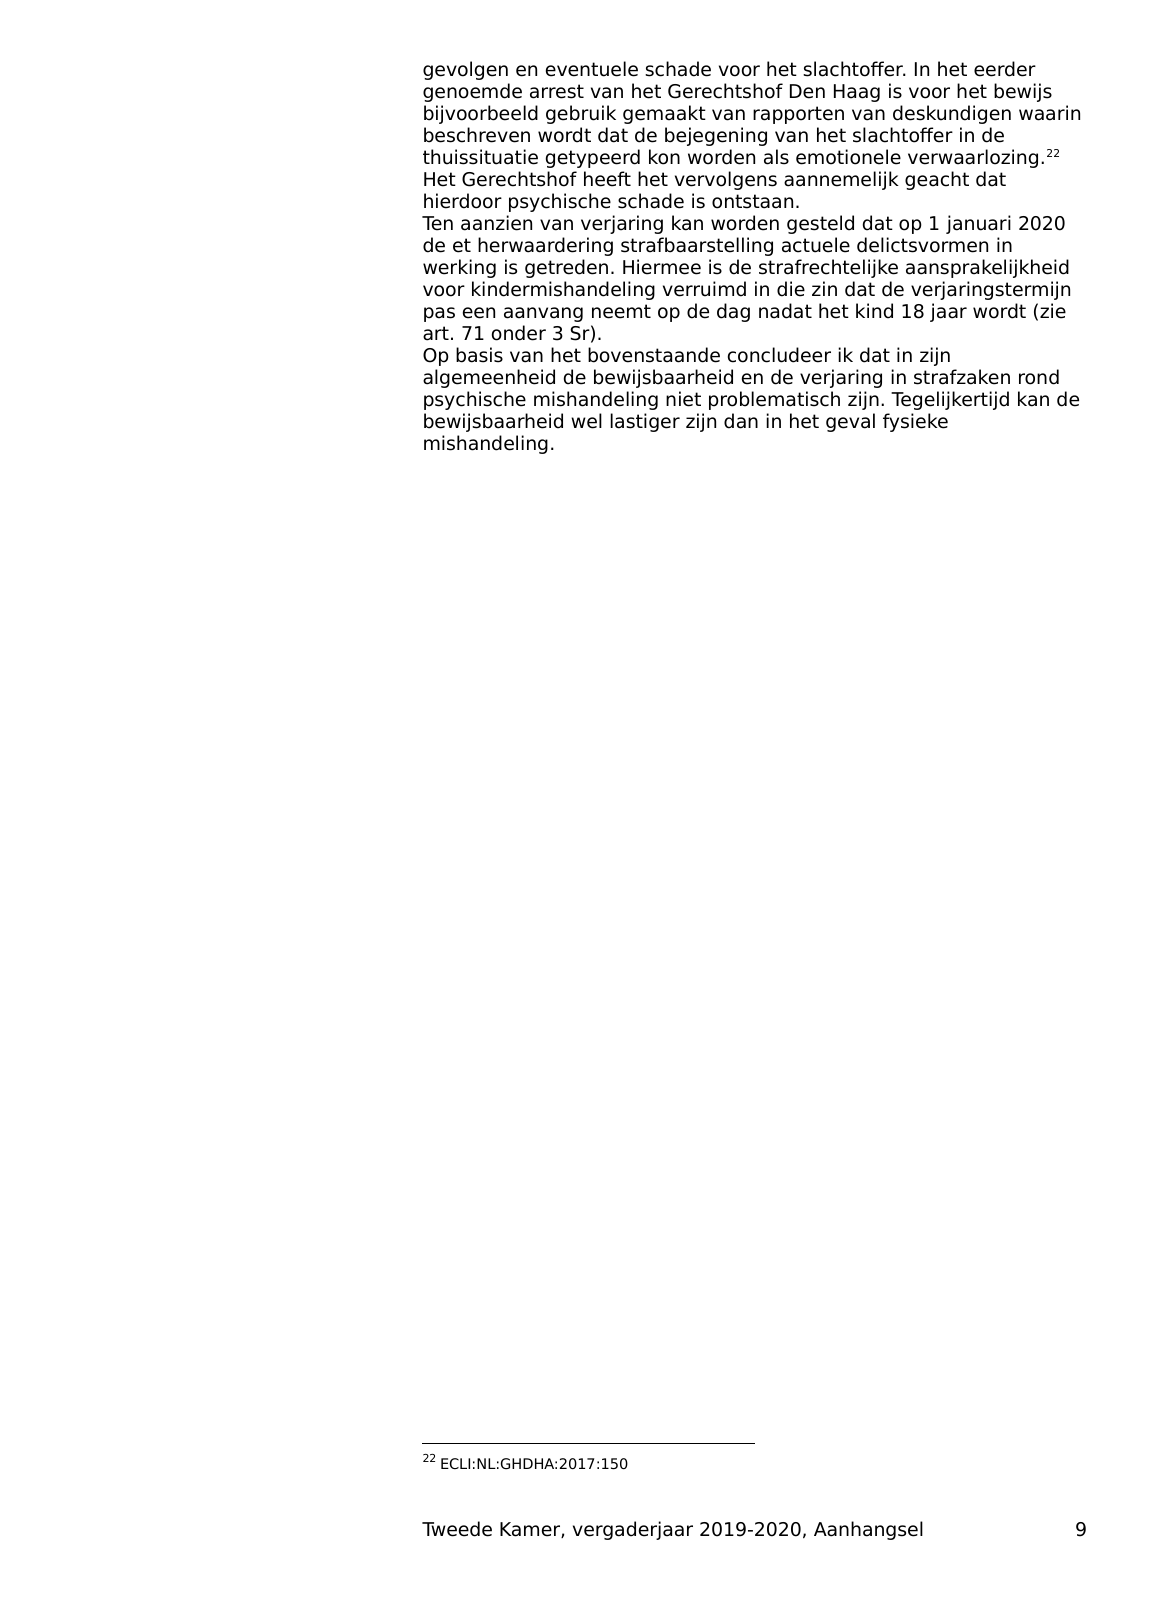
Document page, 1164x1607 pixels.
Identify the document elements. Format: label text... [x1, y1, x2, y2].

text Ten aanzien van verjaring kan worden gesteld dat op 1 januari 2020 de et herwaardering strafbaarstelling actuele delictsvormen in werking is getreden. Hiermee is de strafrechtelijke aansprakelijkheid voor kindermishandeling verruimd in die zin dat de verjaringstermijn pas een aanvang neemt op de dag nadat het kind 18 jaar wordt (zie art. 71 onder 3 Sr). [422, 213, 1087, 345]
text ECLI:NL:GHDHA:2017:150 [422, 1452, 1087, 1474]
text Op basis van het bovenstaande concludeer ik dat in zijn algemeenheid de bewijsbaarheid en de verjaring in strafzaken rond psychische mishandeling niet problematisch zijn. Tegelijkertijd kan de bewijsbaarheid wel lastiger zijn dan in het geval fysieke mishandeling. [422, 345, 1087, 455]
text gevolgen en eventuele schade voor het slachtoffer. In het eerder genoemde arrest van het Gerechtshof Den Haag is voor het bewijs bijvoorbeeld gebruik gemaakt van rapporten van deskundigen waarin beschreven wordt dat de bejegening van het slachtoffer in de thuissituatie getypeerd kon worden als emotionele verwaarlozing. Het Gerechtshof heeft het vervolgens aannemelijk geacht dat hierdoor psychische schade is ontstaan. [422, 59, 1087, 213]
